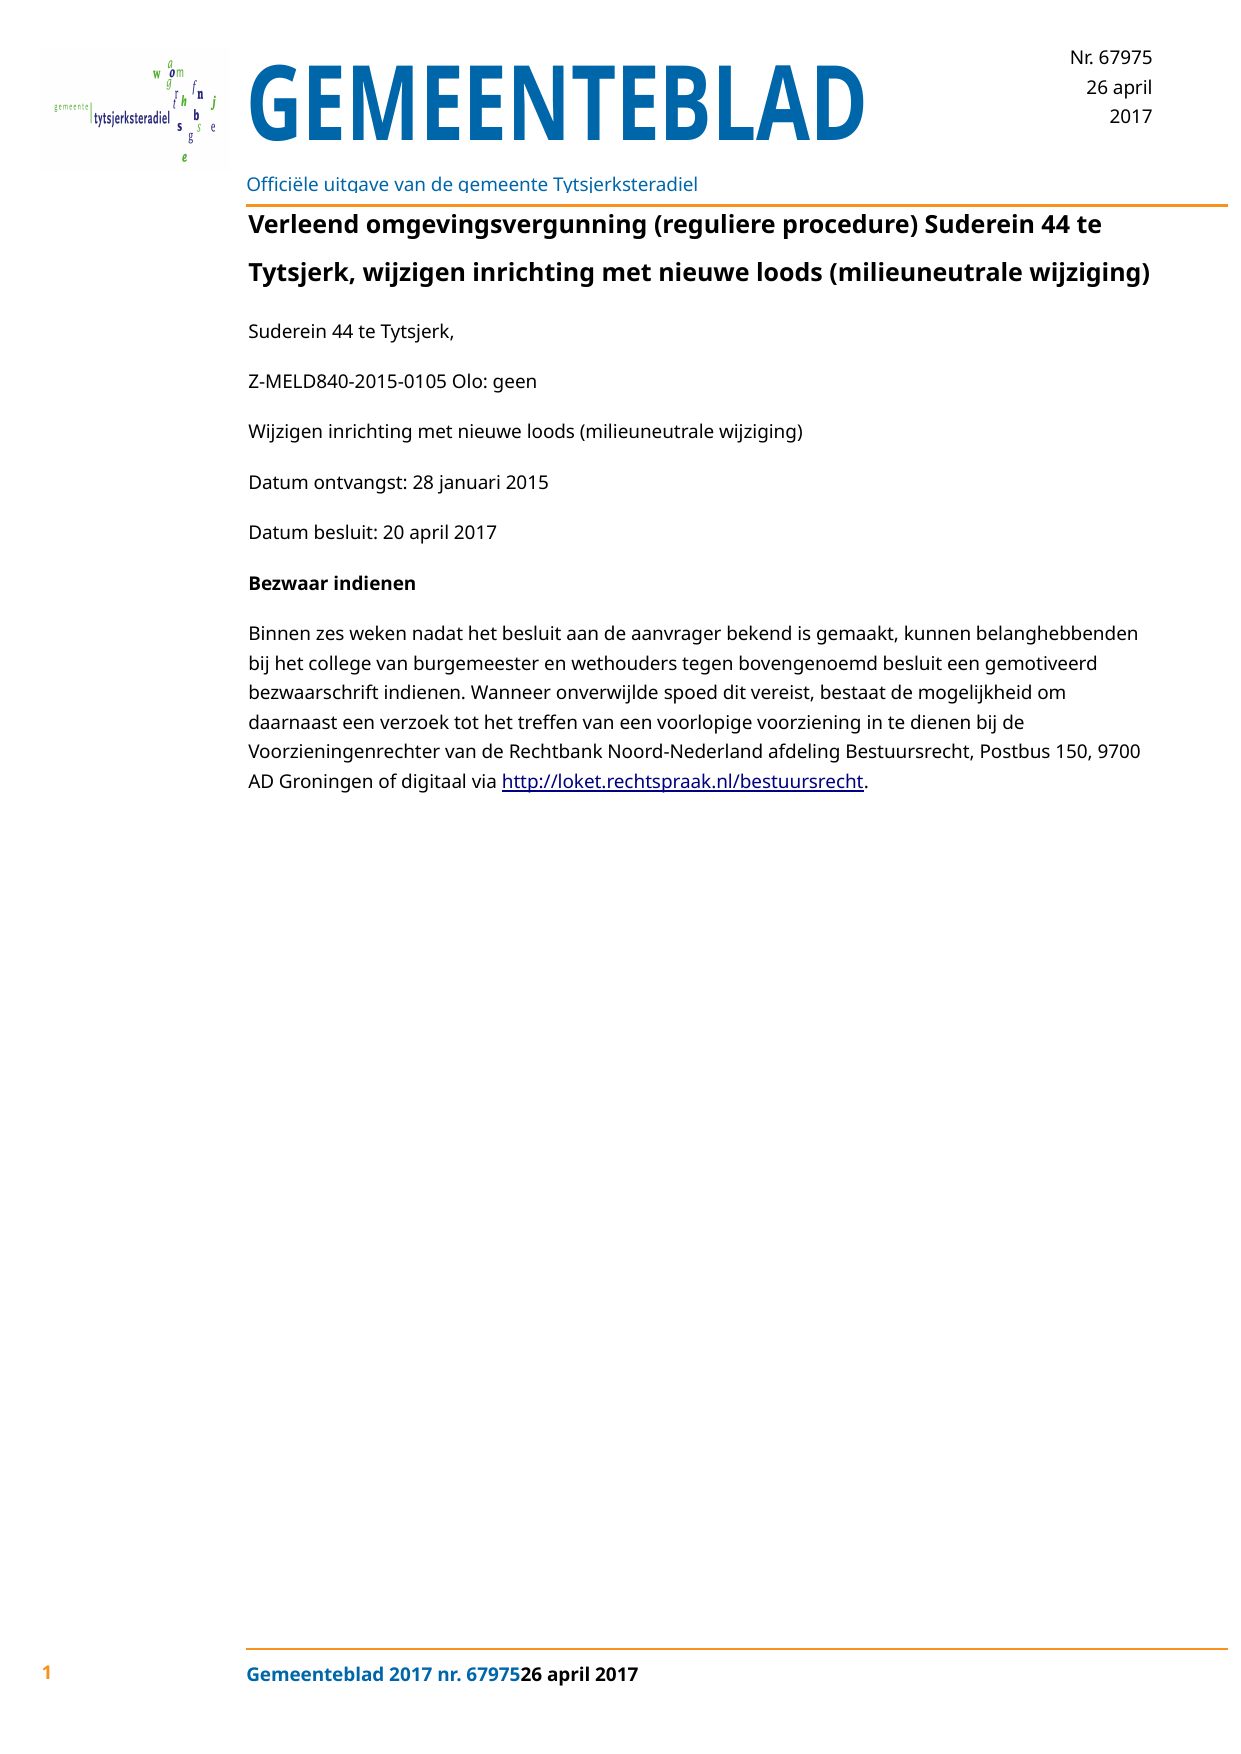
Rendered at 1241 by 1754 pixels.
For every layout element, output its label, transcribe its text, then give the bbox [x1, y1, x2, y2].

text Suderein 44 te Tytsjerk, [248, 318, 1152, 344]
picture [41, 47, 231, 172]
text Datum ontvangst: 28 januari 2015 [248, 469, 1152, 495]
text Wijzigen inrichting met nieuwe loods (milieuneutrale wijziging) [248, 419, 1152, 444]
text Binnen zes weken nadat het besluit aan de aanvrager bekend is gemaakt, kunnen belanghebbenden bij het college van burgemeester en wethouders tegen bovengenoemd besluit een gemotiveerd bezwaarschrift indienen. Wanneer onverwijlde spoed dit vereist, bestaat de mogelijkheid om daarnaast een verzoek tot het treffen van een voorlopige voorziening in te dienen bij de Voorzieningenrechter van de Rechtbank Noord-Nederland afdeling Bestuursrecht, Postbus 150, 9700 AD Groningen of digitaal via http://loket.rechtspraak.nl/bestuursrecht. [248, 620, 1152, 794]
text Z-MELD840-2015-0105 Olo: geen [248, 368, 1152, 394]
text Datum besluit: 20 april 2017 [248, 519, 1152, 545]
text Verleend omgevingsvergunning (reguliere procedure) Suderein 44 te Tytsjerk, wijzigen inrichting met nieuwe loods (milieuneutrale wijziging) [248, 207, 1152, 288]
text Bezwaar indienen [248, 570, 1152, 596]
